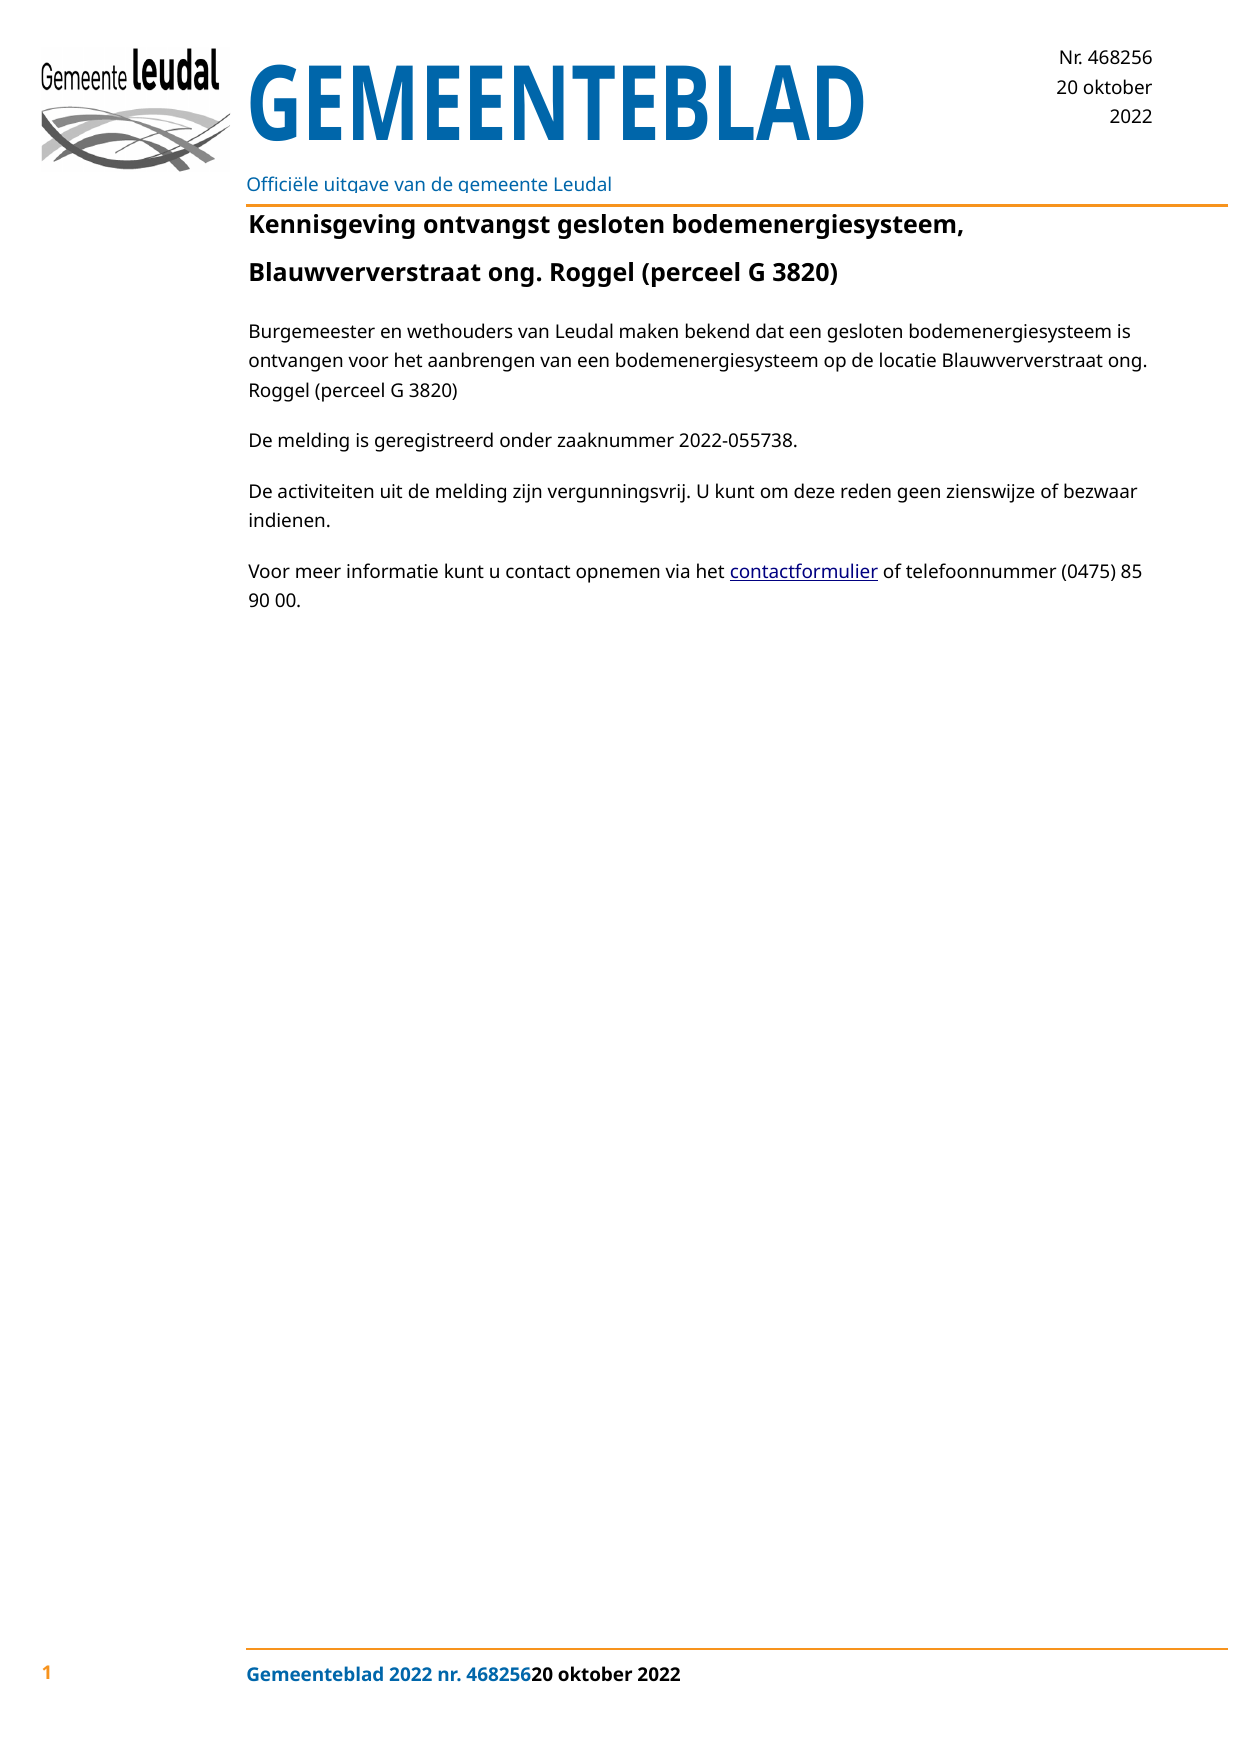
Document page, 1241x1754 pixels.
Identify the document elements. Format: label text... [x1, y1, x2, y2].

text De activiteiten uit de melding zijn vergunningsvrij. U kunt om deze reden geen zienswijze of bezwaar indienen. [248, 478, 1152, 533]
text De melding is geregistreerd onder zaaknummer 2022-055738. [248, 427, 1152, 453]
text Voor meer informatie kunt u contact opnemen via het contactformulier of telefoonnummer (0475) 85 90 00. [248, 558, 1152, 613]
text Burgemeester en wethouders van Leudal maken bekend dat een gesloten bodemenergiesysteem is ontvangen voor het aanbrengen van een bodemenergiesysteem op de locatie Blauwververstraat ong. Roggel (perceel G 3820) [248, 318, 1152, 403]
picture [41, 47, 231, 172]
text Kennisgeving ontvangst gesloten bodemenergiesysteem, Blauwververstraat ong. Roggel (perceel G 3820) [248, 207, 1152, 288]
